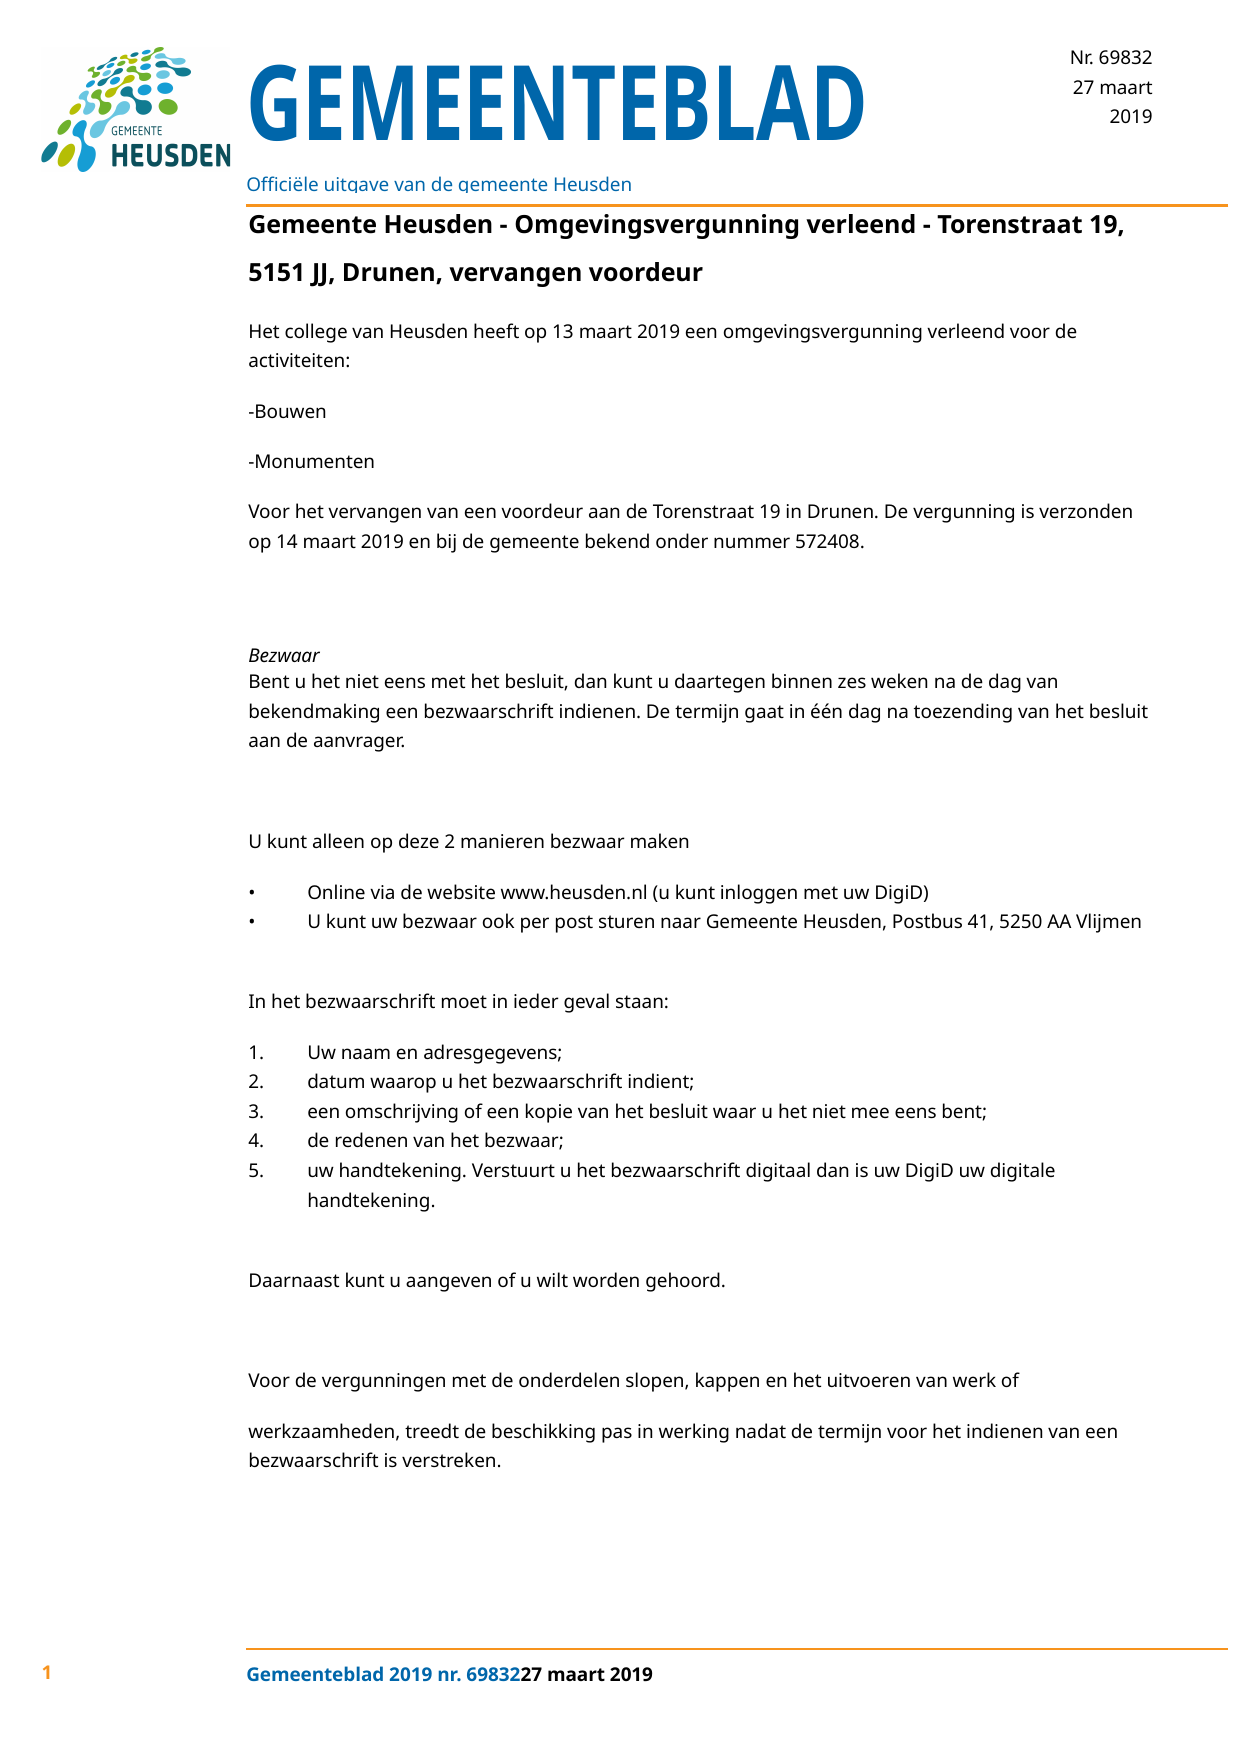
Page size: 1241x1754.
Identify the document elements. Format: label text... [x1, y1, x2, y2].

text -Monumenten [248, 448, 1152, 474]
list U kunt uw bezwaar ook per post sturen naar Gemeente Heusden, Postbus 41, 5250 AA Vlijmen [248, 908, 1152, 934]
text Het college van Heusden heeft op 13 maart 2019 een omgevingsvergunning verleend voor de activiteiten: [248, 318, 1152, 373]
text Gemeente Heusden - Omgevingsvergunning verleend - Torenstraat 19, 5151 JJ, Drunen, vervangen voordeur [248, 207, 1152, 288]
text werkzaamheden, treedt de beschikking pas in werking nadat de termijn voor het indienen van een bezwaarschrift is verstreken. [248, 1418, 1152, 1473]
list een omschrijving of een kopie van het besluit waar u het niet mee eens bent; [248, 1098, 1152, 1124]
list Uw naam en adresgegevens; [248, 1039, 1152, 1064]
picture [41, 47, 231, 172]
list uw handtekening. Verstuurt u het bezwaarschrift digitaal dan is uw DigiD uw digitale handtekening. [248, 1157, 1152, 1212]
text U kunt alleen op deze 2 manieren bezwaar maken [248, 828, 1152, 854]
list datum waarop u het bezwaarschrift indient; [248, 1068, 1152, 1094]
text Voor het vervangen van een voordeur aan de Torenstraat 19 in Drunen. De vergunning is verzonden op 14 maart 2019 en bij de gemeente bekend onder nummer 572408. [248, 499, 1152, 554]
text In het bezwaarschrift moet in ieder geval staan: [248, 988, 1152, 1014]
text -Bouwen [248, 398, 1152, 424]
text Bezwaar [248, 643, 1152, 668]
text Voor de vergunningen met de onderdelen slopen, kappen en het uitvoeren van werk of [248, 1368, 1152, 1393]
list de redenen van het bezwaar; [248, 1128, 1152, 1153]
list Online via de website www.heusden.nl (u kunt inloggen met uw DigiD) [248, 879, 1152, 904]
text Bent u het niet eens met het besluit, dan kunt u daartegen binnen zes weken na de dag van bekendmaking een bezwaarschrift indienen. De termijn gaat in één dag na toezending van het besluit aan de aanvrager. [248, 668, 1152, 753]
text Daarnaast kunt u aangeven of u wilt worden gehoord. [248, 1267, 1152, 1292]
